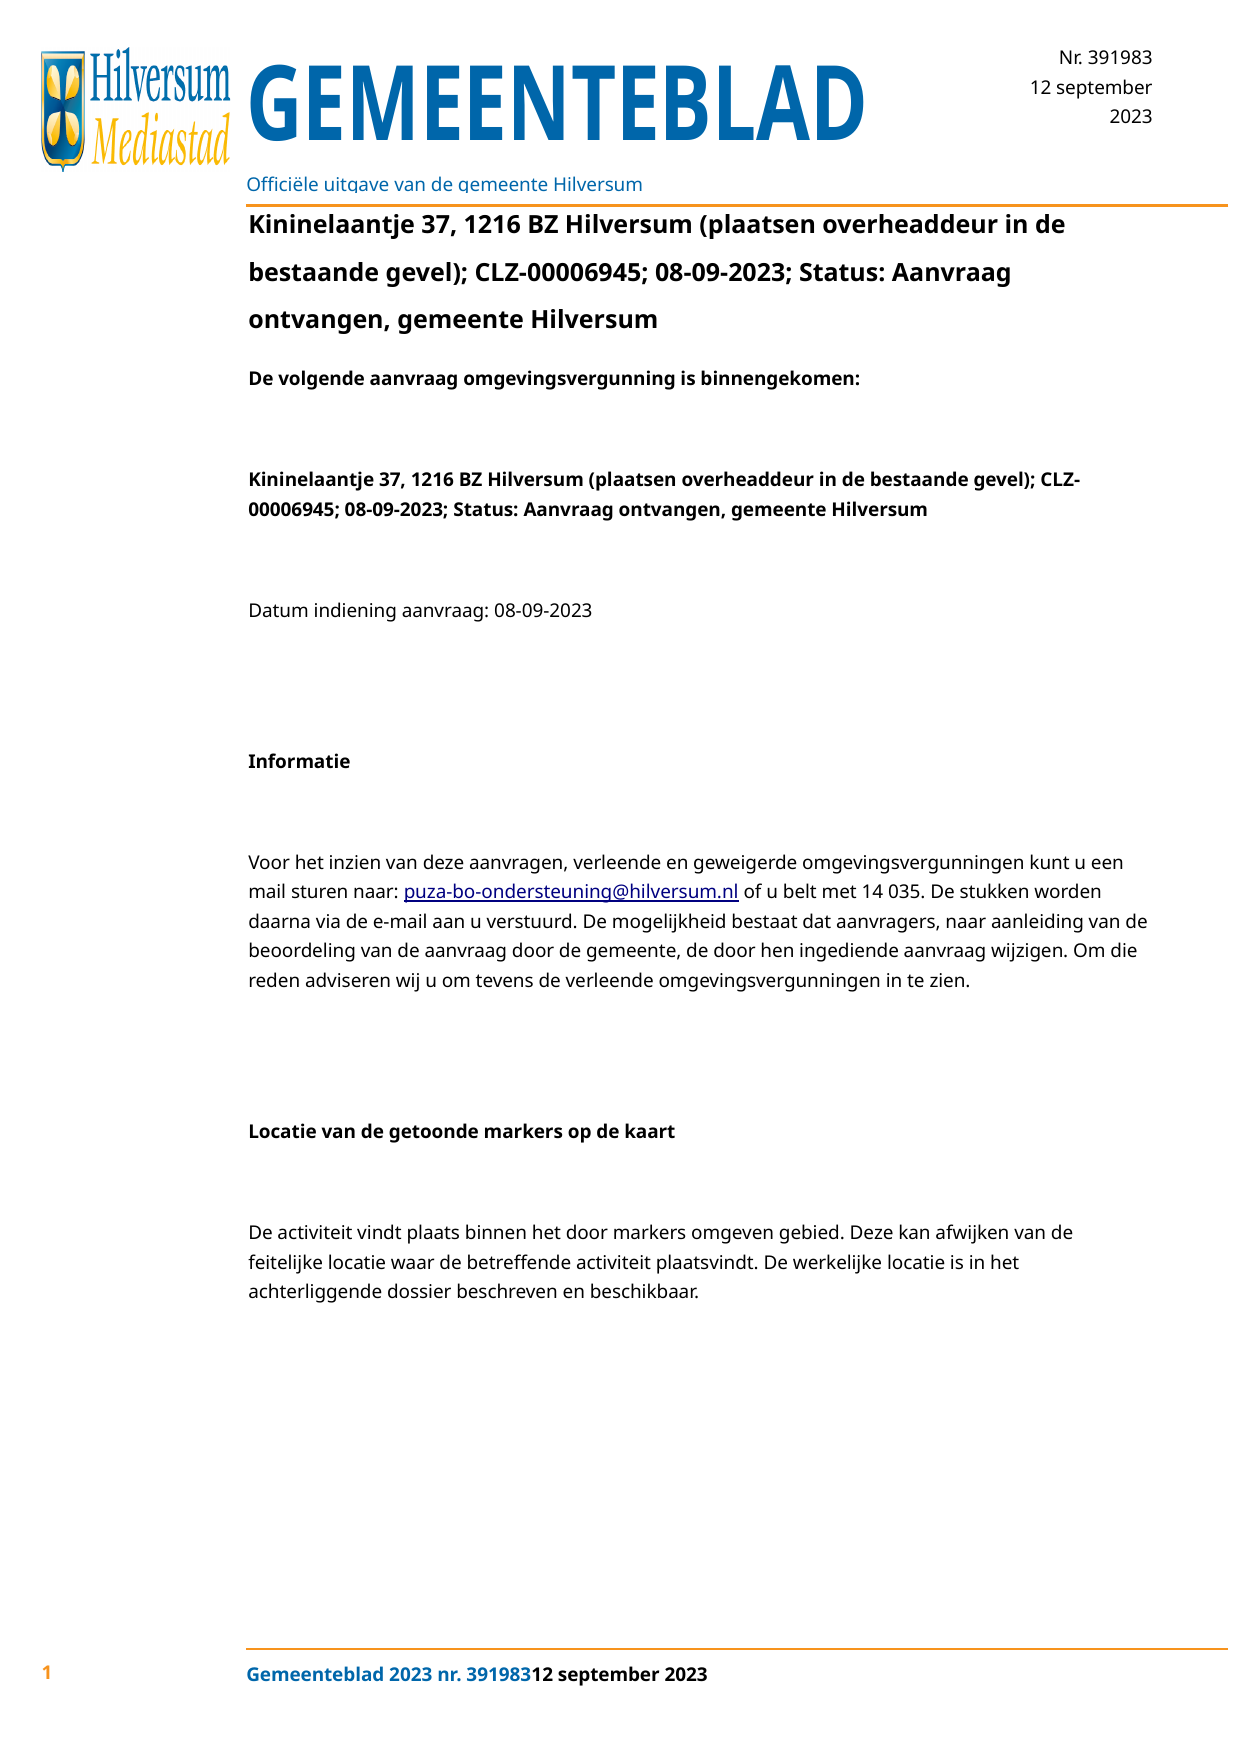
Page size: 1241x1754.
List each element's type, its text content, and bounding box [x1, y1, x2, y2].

text Locatie van de getoonde markers op de kaart [248, 1118, 1152, 1144]
text Informatie [248, 748, 1152, 774]
picture [41, 47, 231, 172]
text Kininelaantje 37, 1216 BZ Hilversum (plaatsen overheaddeur in de bestaande gevel); CLZ-00006945; 08-09-2023; Status: Aanvraag ontvangen, gemeente Hilversum [248, 207, 1152, 336]
text De volgende aanvraag omgevingsvergunning is binnengekomen: [248, 366, 1152, 391]
text Datum indiening aanvraag: 08-09-2023 [248, 597, 1152, 622]
text De activiteit vindt plaats binnen het door markers omgeven gebied. Deze kan afwijken van de feitelijke locatie waar de betreffende activiteit plaatsvindt. De werkelijke locatie is in het achterliggende dossier beschreven en beschikbaar. [248, 1219, 1152, 1304]
text Voor het inzien van deze aanvragen, verleende en geweigerde omgevingsvergunningen kunt u een mail sturen naar: puza-bo-ondersteuning@hilversum.nl of u belt met 14 035. De stukken worden daarna via de e-mail aan u verstuurd. De mogelijkheid bestaat dat aanvragers, naar aanleiding van de beoordeling van de aanvraag door de gemeente, de door hen ingediende aanvraag wijzigen. Om die reden adviseren wij u om tevens de verleende omgevingsvergunningen in te zien. [248, 849, 1152, 993]
text Kininelaantje 37, 1216 BZ Hilversum (plaatsen overheaddeur in de bestaande gevel); CLZ-00006945; 08-09-2023; Status: Aanvraag ontvangen, gemeente Hilversum [248, 466, 1152, 522]
